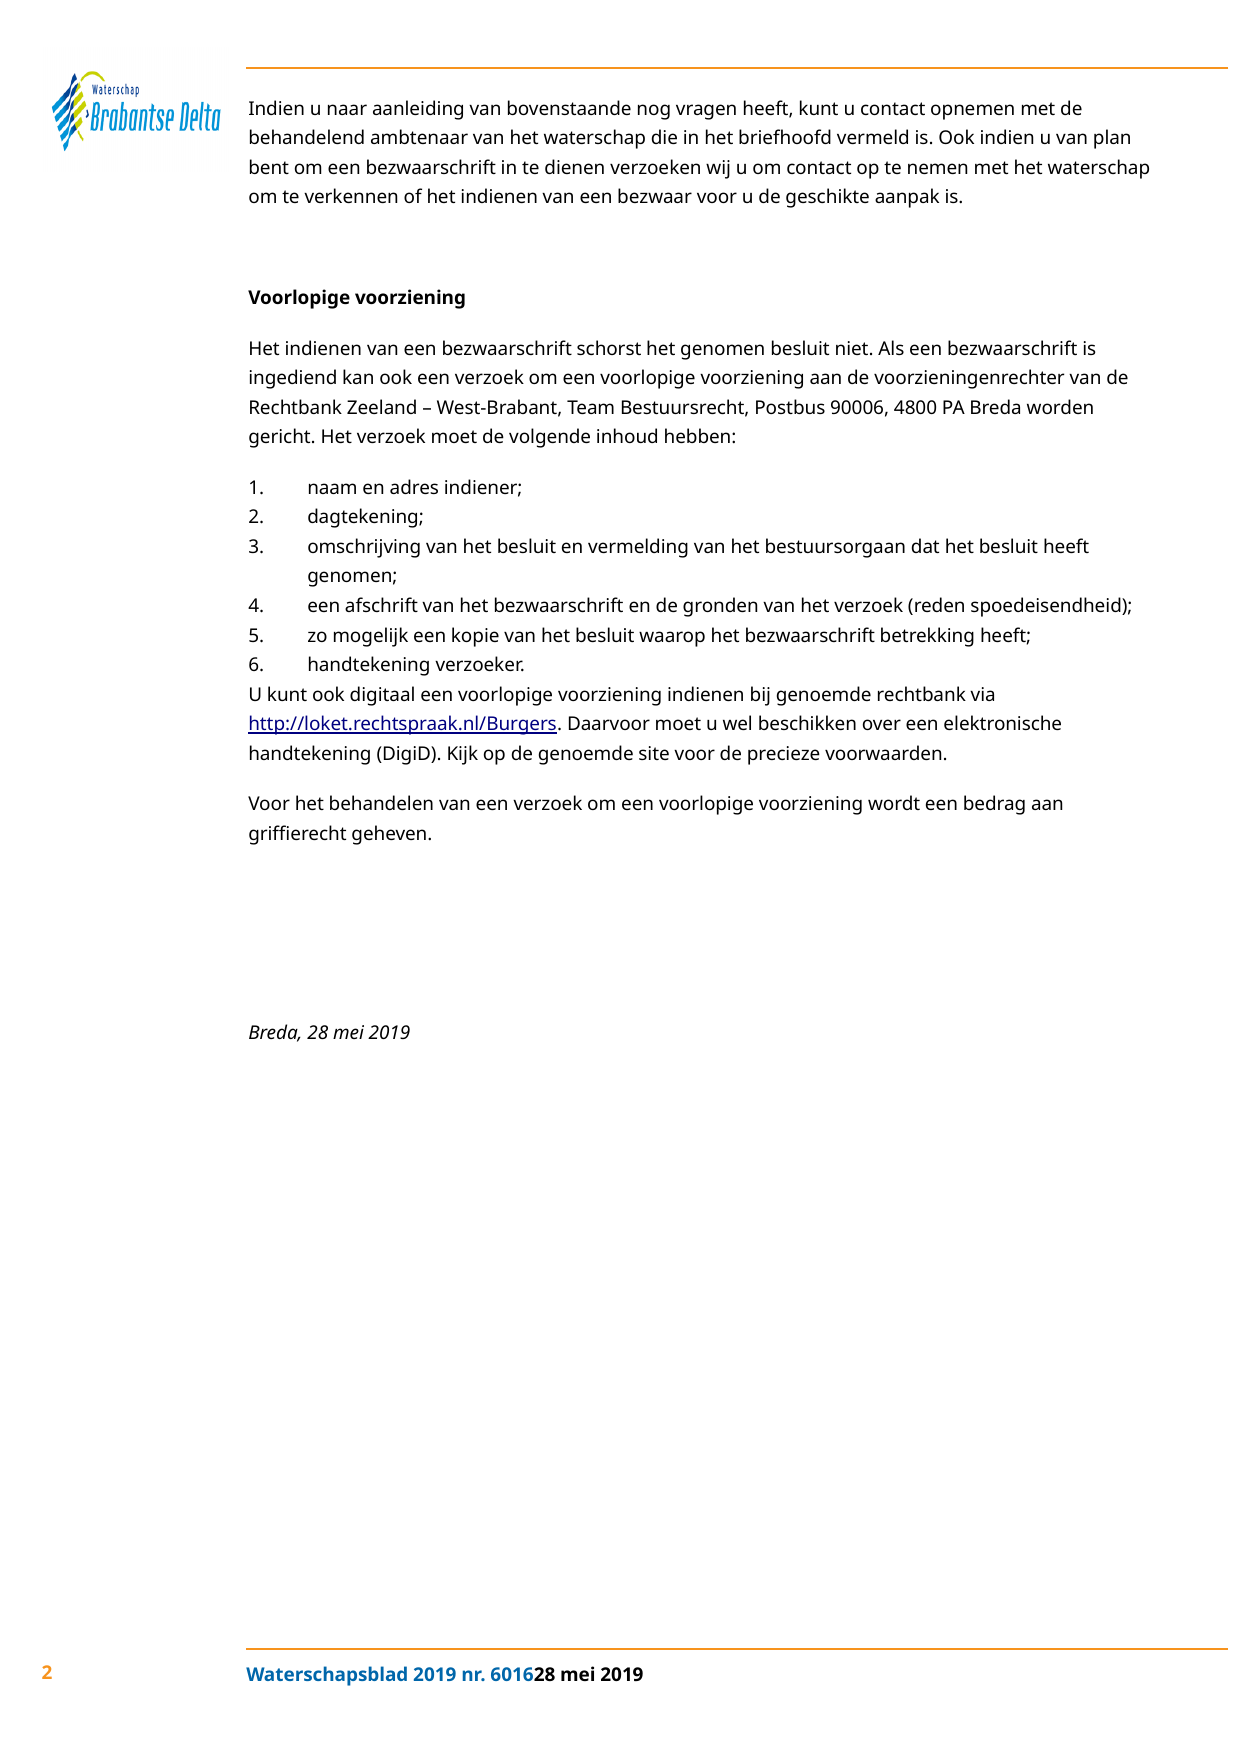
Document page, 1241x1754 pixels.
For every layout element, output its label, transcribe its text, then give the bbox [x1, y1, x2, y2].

text Indien u naar aanleiding van bovenstaande nog vragen heeft, kunt u contact opnemen met de behandelend ambtenaar van het waterschap die in het briefhoofd vermeld is. Ook indien u van plan bent om een bezwaarschrift in te dienen verzoeken wij u om contact op te nemen met het waterschap om te verkennen of het indienen van een bezwaar voor u de geschikte aanpak is. [248, 95, 1152, 209]
list naam en adres indiener; [248, 474, 1152, 500]
text Voorlopige voorziening [248, 284, 1152, 310]
text Het indienen van een bezwaarschrift schorst het genomen besluit niet. Als een bezwaarschrift is ingediend kan ook een verzoek om een voorlopige voorziening aan de voorzieningenrechter van de Rechtbank Zeeland – West-Brabant, Team Bestuursrecht, Postbus 90006, 4800 PA Breda worden gericht. Het verzoek moet de volgende inhoud hebben: [248, 335, 1152, 449]
list een afschrift van het bezwaarschrift en de gronden van het verzoek (reden spoedeisendheid); [248, 592, 1152, 618]
text U kunt ook digitaal een voorlopige voorziening indienen bij genoemde rechtbank via http://loket.rechtspraak.nl/Burgers. Daarvoor moet u wel beschikken over een elektronische handtekening (DigiD). Kijk op de genoemde site voor de precieze voorwaarden. [248, 681, 1152, 766]
text Breda, 28 mei 2019 [248, 1019, 1152, 1045]
list handtekening verzoeker. [248, 651, 1152, 677]
picture [41, 47, 231, 172]
list zo mogelijk een kopie van het besluit waarop het bezwaarschrift betrekking heeft; [248, 622, 1152, 648]
list dagtekening; [248, 503, 1152, 529]
text Voor het behandelen van een verzoek om een voorlopige voorziening wordt een bedrag aan griffierecht geheven. [248, 791, 1152, 846]
list omschrijving van het besluit en vermelding van het bestuursorgaan dat het besluit heeft genomen; [248, 533, 1152, 588]
